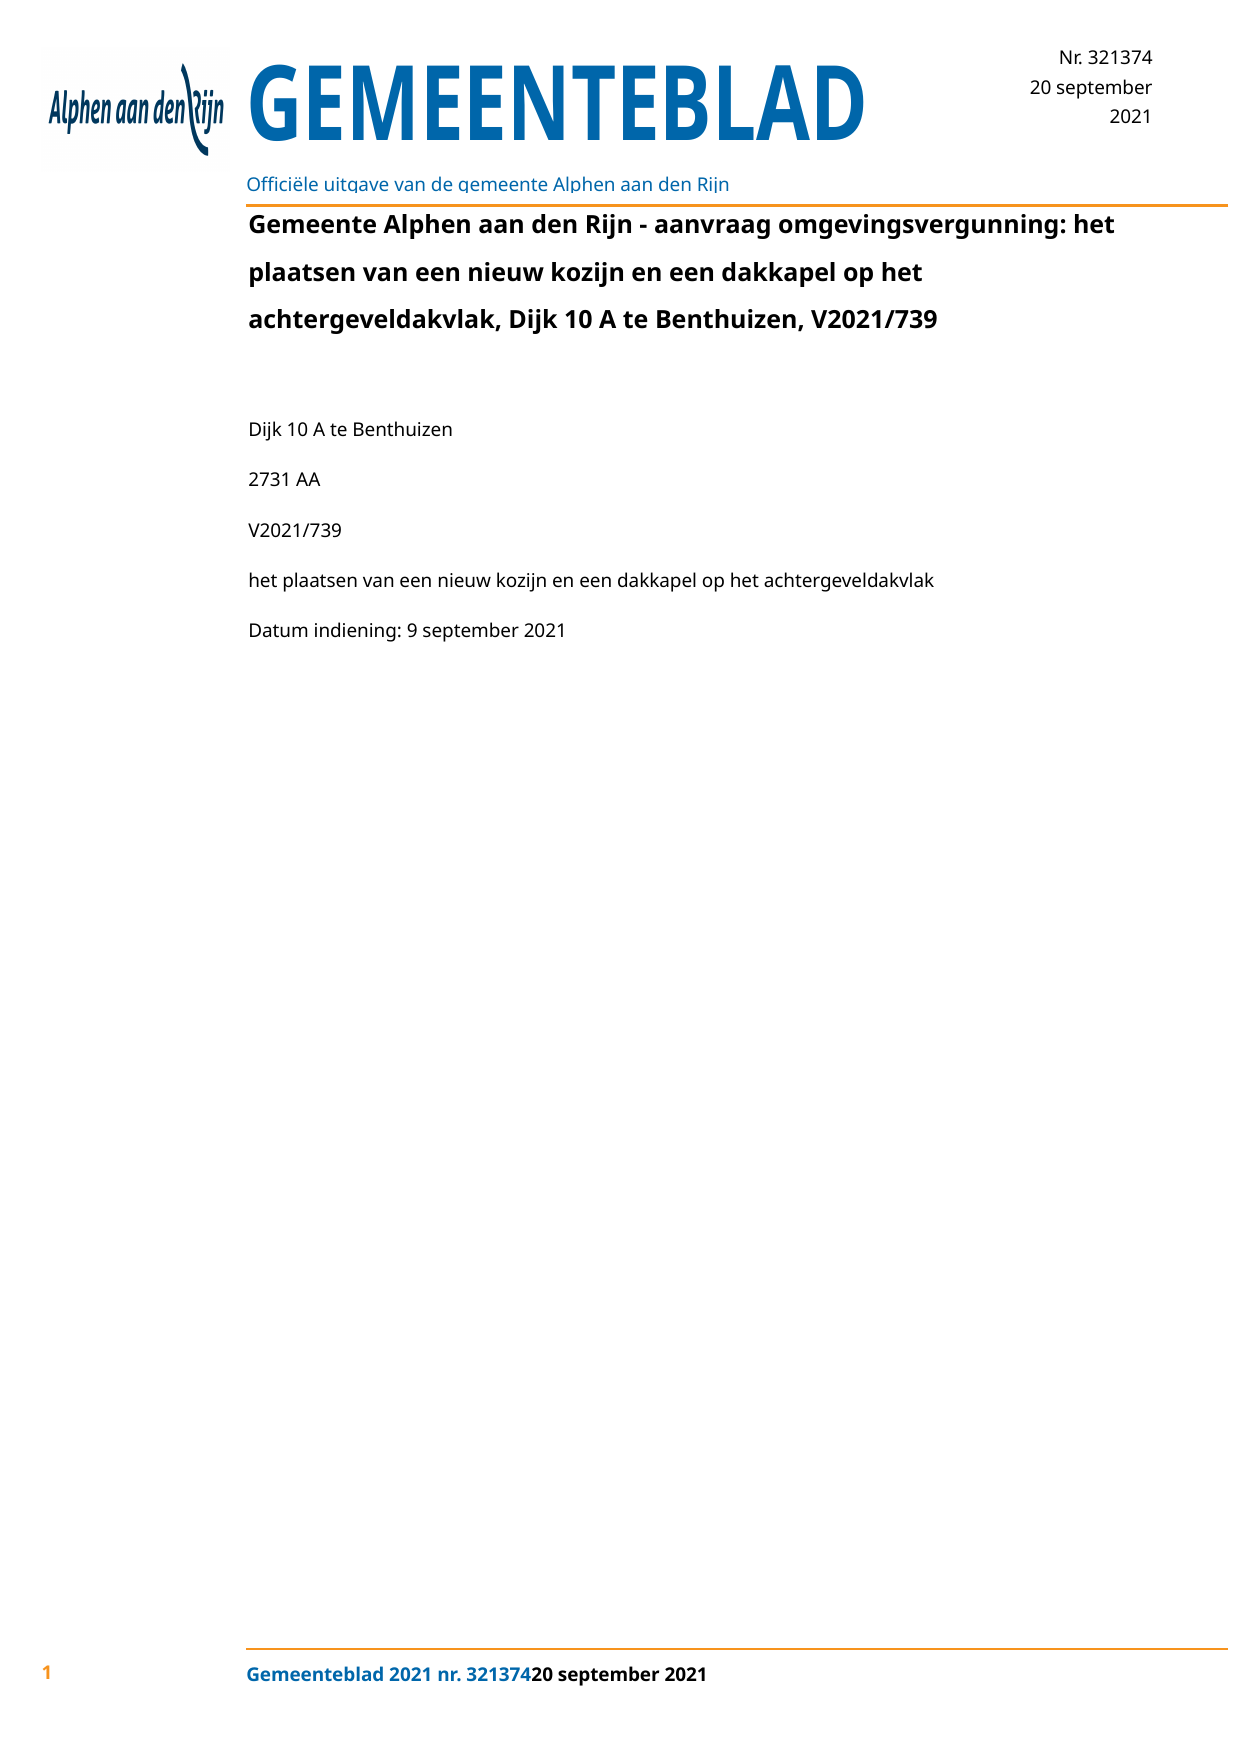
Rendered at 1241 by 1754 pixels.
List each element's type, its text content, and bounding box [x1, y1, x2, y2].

text Dijk 10 A te Benthuizen [248, 416, 1152, 442]
text 2731 AA [248, 466, 1152, 492]
text V2021/739 [248, 517, 1152, 542]
picture [41, 47, 231, 172]
text Gemeente Alphen aan den Rijn - aanvraag omgevingsvergunning: het plaatsen van een nieuw kozijn en een dakkapel op het achtergeveldakvlak, Dijk 10 A te Benthuizen, V2021/739 [248, 207, 1152, 336]
text het plaatsen van een nieuw kozijn en een dakkapel op het achtergeveldakvlak [248, 567, 1152, 593]
text Datum indiening: 9 september 2021 [248, 618, 1152, 643]
